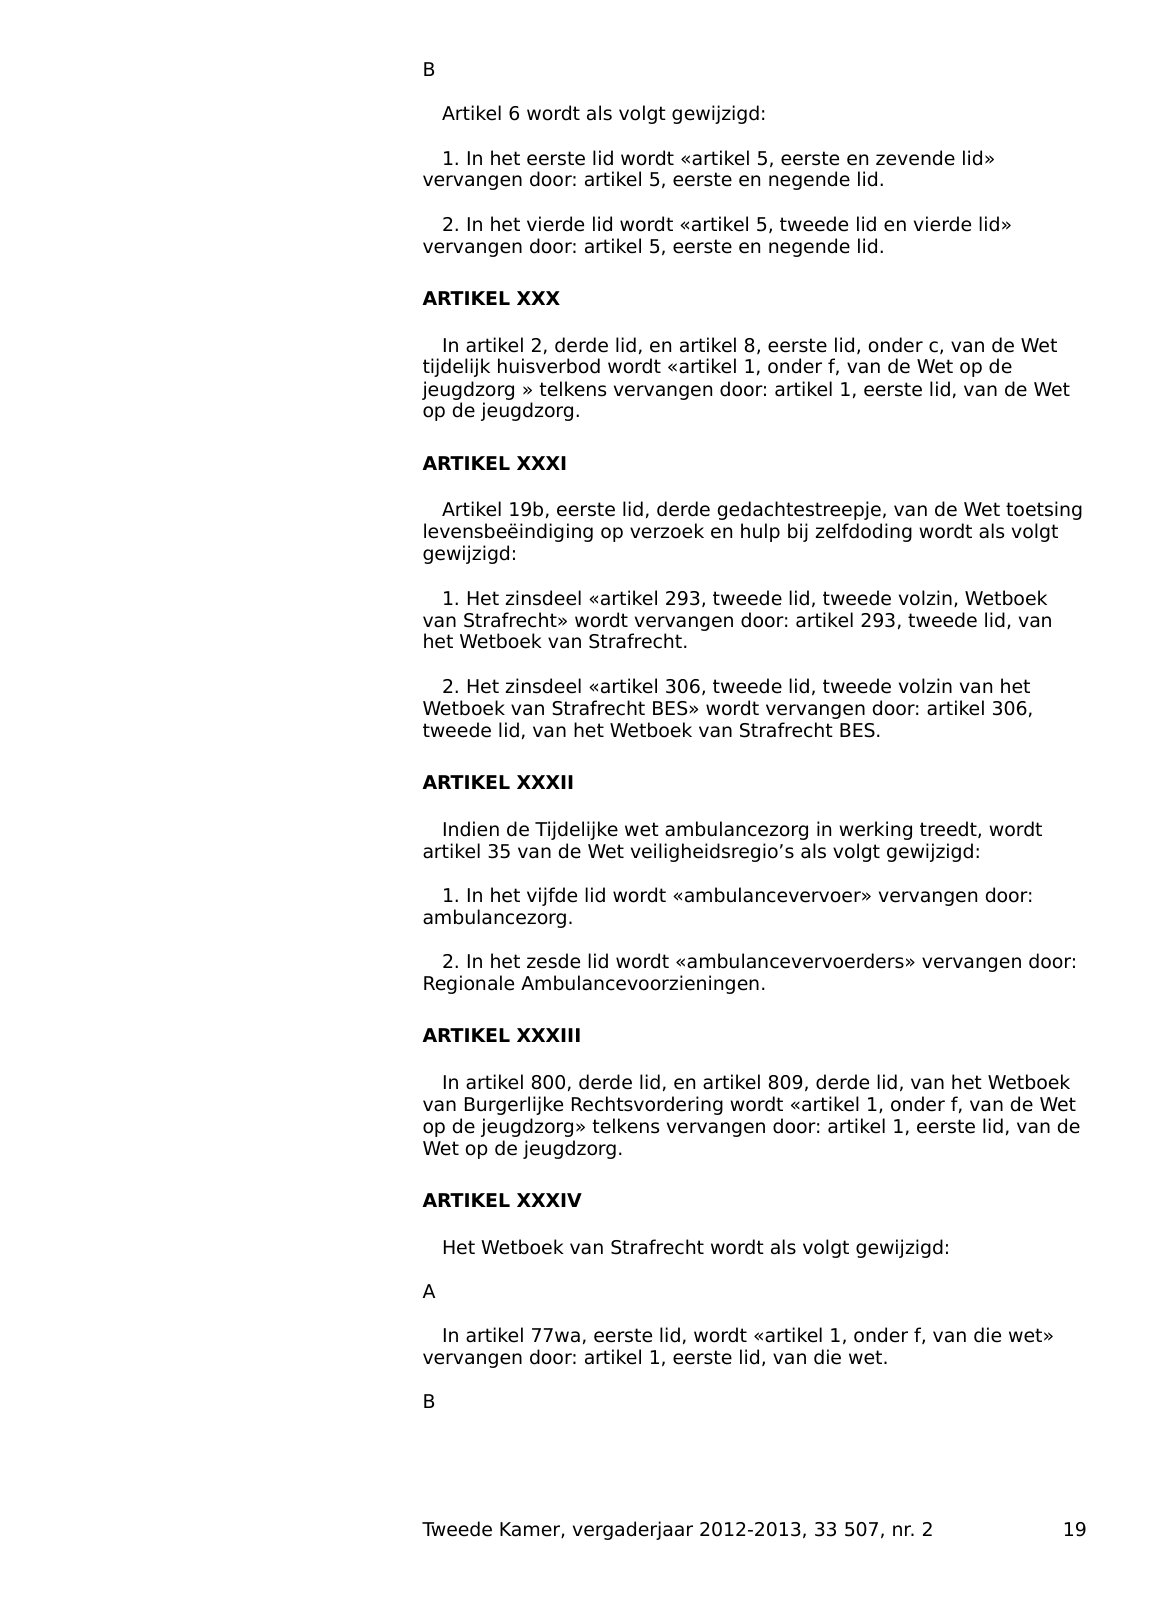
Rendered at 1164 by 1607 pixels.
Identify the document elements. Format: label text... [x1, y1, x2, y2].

text 2. In het zesde lid wordt «ambulancevervoerders» vervangen door: Regionale Ambulancevoorzieningen. [422, 951, 1087, 995]
text Artikel 19b, eerste lid, derde gedachtestreepje, van de Wet toetsing levensbeëindiging op verzoek en hulp bij zelfdoding wordt als volgt gewijzigd: [422, 499, 1087, 565]
text 2. In het vierde lid wordt «artikel 5, tweede lid en vierde lid» vervangen door: artikel 5, eerste en negende lid. [422, 213, 1087, 257]
text B [422, 59, 1087, 81]
subtitle ARTIKEL XXX [422, 287, 1087, 309]
text 1. In het eerste lid wordt «artikel 5, eerste en zevende lid» vervangen door: artikel 5, eerste en negende lid. [422, 147, 1087, 191]
text In artikel 800, derde lid, en artikel 809, derde lid, van het Wetboek van Burgerlijke Rechtsvordering wordt «artikel 1, onder f, van de Wet op de jeugdzorg» telkens vervangen door: artikel 1, eerste lid, van de Wet op de jeugdzorg. [422, 1072, 1087, 1160]
text 1. Het zinsdeel «artikel 293, tweede lid, tweede volzin, Wetboek van Strafrecht» wordt vervangen door: artikel 293, tweede lid, van het Wetboek van Strafrecht. [422, 587, 1087, 653]
subtitle ARTIKEL XXXIV [422, 1190, 1087, 1212]
text In artikel 2, derde lid, en artikel 8, eerste lid, onder c, van de Wet tijdelijk huisverbod wordt «artikel 1, onder f, van de Wet op de jeugdzorg » telkens vervangen door: artikel 1, eerste lid, van de Wet op de jeugdzorg. [422, 334, 1087, 422]
text B [422, 1391, 1087, 1413]
text Indien de Tijdelijke wet ambulancezorg in werking treedt, wordt artikel 35 van de Wet veiligheidsregio’s als volgt gewijzigd: [422, 818, 1087, 862]
subtitle ARTIKEL XXXIII [422, 1025, 1087, 1047]
text 2. Het zinsdeel «artikel 306, tweede lid, tweede volzin van het Wetboek van Strafrecht BES» wordt vervangen door: artikel 306, tweede lid, van het Wetboek van Strafrecht BES. [422, 676, 1087, 742]
text In artikel 77wa, eerste lid, wordt «artikel 1, onder f, van die wet» vervangen door: artikel 1, eerste lid, van die wet. [422, 1325, 1087, 1369]
subtitle ARTIKEL XXXI [422, 452, 1087, 474]
text Artikel 6 wordt als volgt gewijzigd: [422, 103, 1087, 125]
text Het Wetboek van Strafrecht wordt als volgt gewijzigd: [422, 1237, 1087, 1259]
text A [422, 1281, 1087, 1303]
subtitle ARTIKEL XXXII [422, 772, 1087, 793]
text 1. In het vijfde lid wordt «ambulancevervoer» vervangen door: ambulancezorg. [422, 885, 1087, 929]
